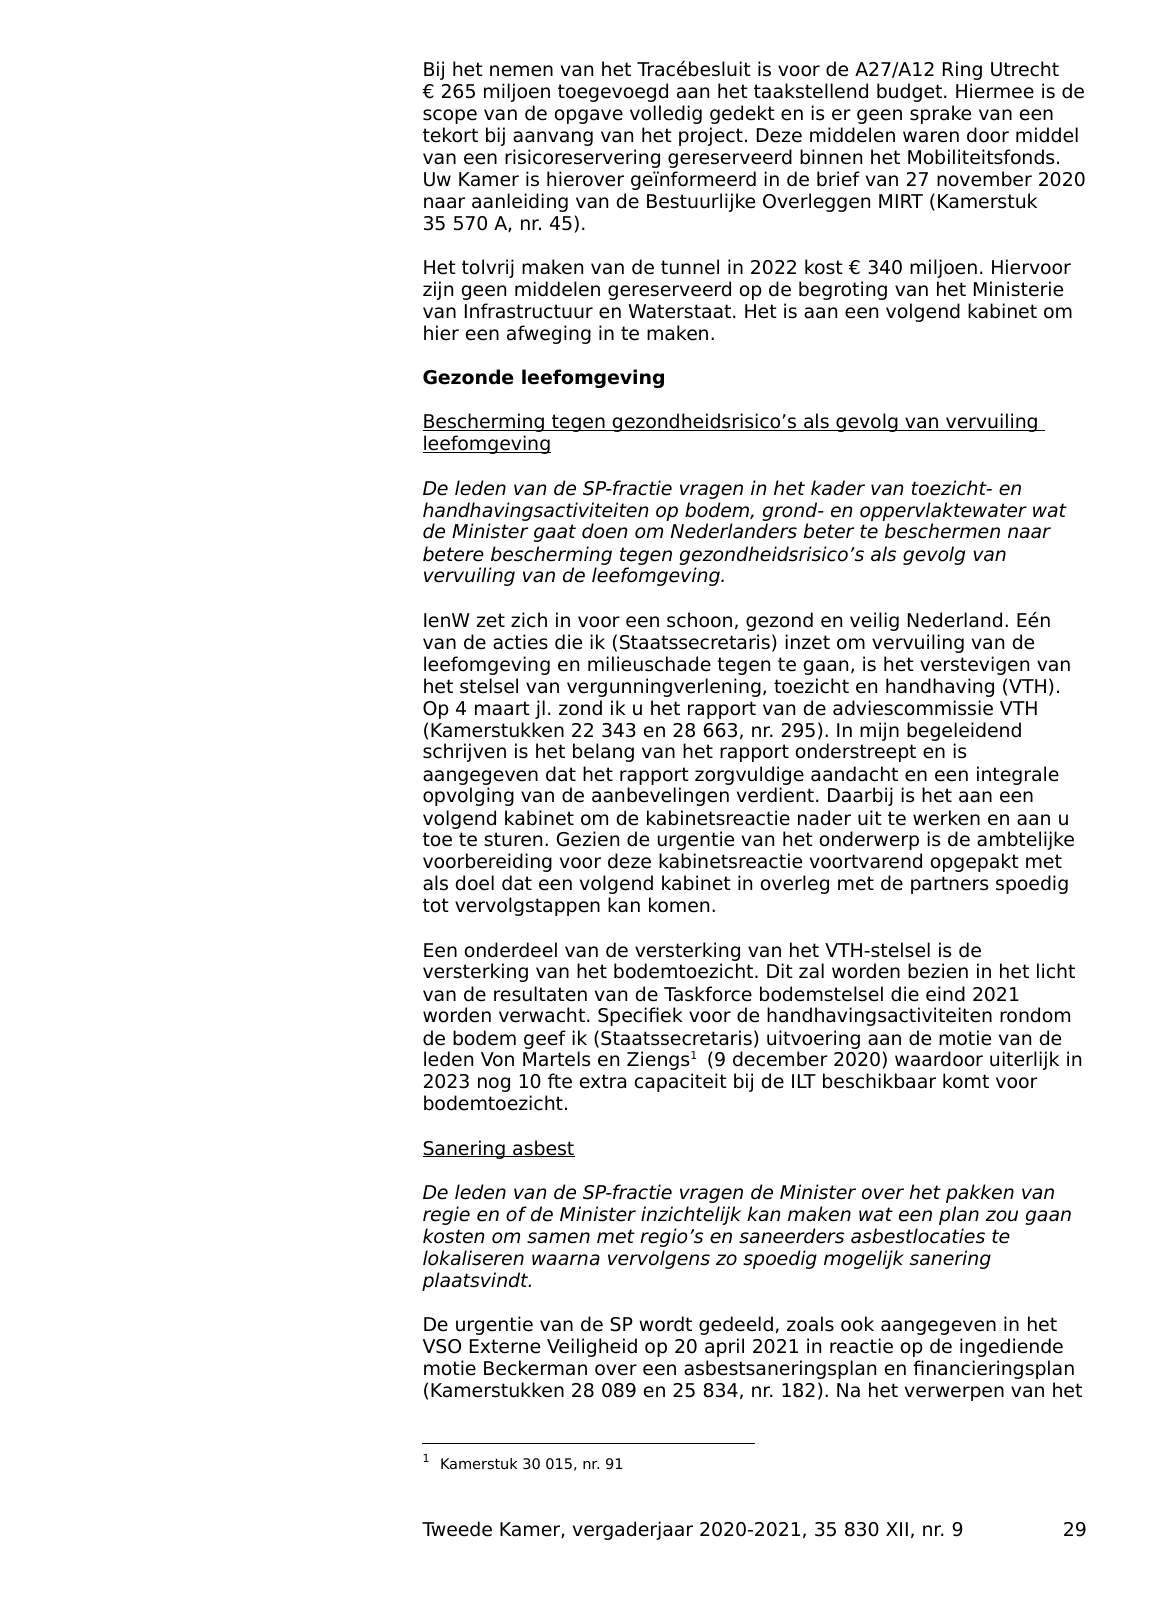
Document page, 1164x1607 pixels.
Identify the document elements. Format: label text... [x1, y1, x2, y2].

text Het tolvrij maken van de tunnel in 2022 kost € 340 miljoen. Hiervoor zijn geen middelen gereserveerd op de begroting van het Ministerie van Infrastructuur en Waterstaat. Het is aan een volgend kabinet om hier een afweging in te maken. [422, 257, 1087, 345]
subtitle Gezonde leefomgeving [422, 367, 1087, 389]
text De leden van de SP-fractie vragen in het kader van toezicht- en handhavingsactiviteiten op bodem, grond- en oppervlaktewater wat de Minister gaat doen om Nederlanders beter te beschermen naar betere bescherming tegen gezondheidsrisico’s als gevolg van vervuiling van de leefomgeving. [422, 477, 1087, 587]
subtitle Bescherming tegen gezondheidsrisico’s als gevolg van vervuiling leefomgeving [422, 411, 1087, 455]
text De urgentie van de SP wordt gedeeld, zoals ook aangegeven in het VSO Externe Veiligheid op 20 april 2021 in reactie op de ingediende motie Beckerman over een asbestsaneringsplan en financieringsplan (Kamerstukken 28 089 en 25 834, nr. 182). Na het verwerpen van het [422, 1314, 1087, 1402]
subtitle Sanering asbest [422, 1137, 1087, 1159]
text Een onderdeel van de versterking van het VTH-stelsel is de versterking van het bodemtoezicht. Dit zal worden bezien in het licht van de resultaten van de Taskforce bodemstelsel die eind 2021 worden verwacht. Specifiek voor de handhavingsactiviteiten rondom de bodem geef ik (Staatssecretaris) uitvoering aan de motie van de leden Von Martels en Ziengs (9 december 2020) waardoor uiterlijk in 2023 nog 10 fte extra capaciteit bij de ILT beschikbaar komt voor bodemtoezicht. [422, 939, 1087, 1115]
text Bij het nemen van het Tracébesluit is voor de A27/A12 Ring Utrecht € 265 miljoen toegevoegd aan het taakstellend budget. Hiermee is de scope van de opgave volledig gedekt en is er geen sprake van een tekort bij aanvang van het project. Deze middelen waren door middel van een risicoreservering gereserveerd binnen het Mobiliteitsfonds. Uw Kamer is hierover geïnformeerd in de brief van 27 november 2020 naar aanleiding van de Bestuurlijke Overleggen MIRT (Kamerstuk 35 570 A, nr. 45). [422, 59, 1087, 235]
text IenW zet zich in voor een schoon, gezond en veilig Nederland. Eén van de acties die ik (Staatssecretaris) inzet om vervuiling van de leefomgeving en milieuschade tegen te gaan, is het verstevigen van het stelsel van vergunningverlening, toezicht en handhaving (VTH). Op 4 maart jl. zond ik u het rapport van de adviescommissie VTH (Kamerstukken 22 343 en 28 663, nr. 295). In mijn begeleidend schrijven is het belang van het rapport onderstreept en is aangegeven dat het rapport zorgvuldige aandacht en een integrale opvolging van de aanbevelingen verdient. Daarbij is het aan een volgend kabinet om de kabinetsreactie nader uit te werken en aan u toe te sturen. Gezien de urgentie van het onderwerp is de ambtelijke voorbereiding voor deze kabinetsreactie voortvarend opgepakt met als doel dat een volgend kabinet in overleg met de partners spoedig tot vervolgstappen kan komen. [422, 609, 1087, 917]
text Kamerstuk 30 015, nr. 91 [422, 1452, 1087, 1474]
text De leden van de SP-fractie vragen de Minister over het pakken van regie en of de Minister inzichtelijk kan maken wat een plan zou gaan kosten om samen met regio’s en saneerders asbestlocaties te lokaliseren waarna vervolgens zo spoedig mogelijk sanering plaatsvindt. [422, 1182, 1087, 1292]
